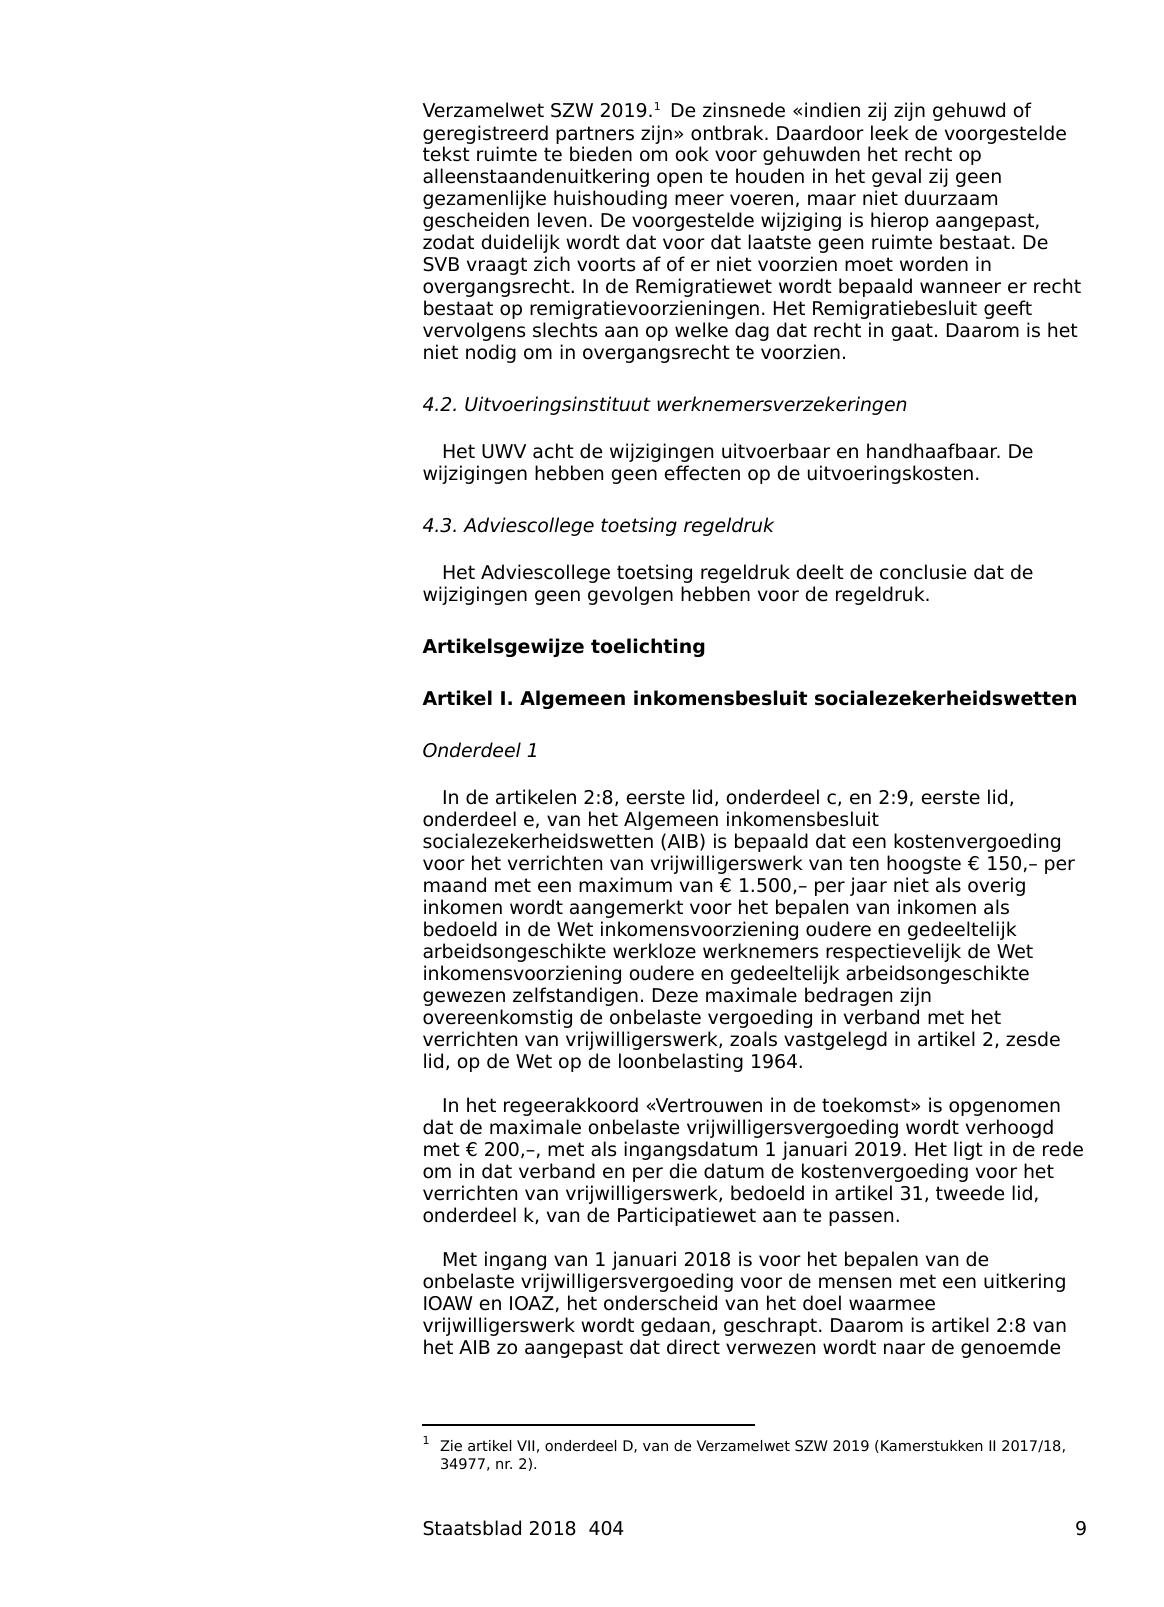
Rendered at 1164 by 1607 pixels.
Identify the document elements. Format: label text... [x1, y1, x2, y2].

subtitle Artikel I. Algemeen inkomensbesluit socialezekerheidswetten [422, 688, 1087, 710]
text Verzamelwet SZW 2019. De zinsnede «indien zij zijn gehuwd of geregistreerd partners zijn» ontbrak. Daardoor leek de voorgestelde tekst ruimte te bieden om ook voor gehuwden het recht op alleenstaandenuitkering open te houden in het geval zij geen gezamenlijke huishouding meer voeren, maar niet duurzaam gescheiden leven. De voorgestelde wijziging is hierop aangepast, zodat duidelijk wordt dat voor dat laatste geen ruimte bestaat. De SVB vraagt zich voorts af of er niet voorzien moet worden in overgangsrecht. In de Remigratiewet wordt bepaald wanneer er recht bestaat op remigratievoorzieningen. Het Remigratiebesluit geeft vervolgens slechts aan op welke dag dat recht in gaat. Daarom is het niet nodig om in overgangsrecht te voorzien. [422, 100, 1087, 364]
text In de artikelen 2:8, eerste lid, onderdeel c, en 2:9, eerste lid, onderdeel e, van het Algemeen inkomensbesluit socialezekerheidswetten (AIB) is bepaald dat een kostenvergoeding voor het verrichten van vrijwilligerswerk van ten hoogste € 150,– per maand met een maximum van € 1.500,– per jaar niet als overig inkomen wordt aangemerkt voor het bepalen van inkomen als bedoeld in de Wet inkomensvoorziening oudere en gedeeltelijk arbeidsongeschikte werkloze werknemers respectievelijk de Wet inkomensvoorziening oudere en gedeeltelijk arbeidsongeschikte gewezen zelfstandigen. Deze maximale bedragen zijn overeenkomstig de onbelaste vergoeding in verband met het verrichten van vrijwilligerswerk, zoals vastgelegd in artikel 2, zesde lid, op de Wet op de loonbelasting 1964. [422, 787, 1087, 1073]
subtitle 4.3. Adviescollege toetsing regeldruk [422, 515, 1087, 537]
text Het UWV acht de wijzigingen uitvoerbaar en handhaafbaar. De wijzigingen hebben geen effecten op de uitvoeringskosten. [422, 441, 1087, 485]
subtitle Artikelsgewijze toelichting [422, 636, 1087, 658]
text Het Adviescollege toetsing regeldruk deelt de conclusie dat de wijzigingen geen gevolgen hebben voor de regeldruk. [422, 562, 1087, 606]
text In het regeerakkoord «Vertrouwen in de toekomst» is opgenomen dat de maximale onbelaste vrijwilligersvergoeding wordt verhoogd met € 200,–, met als ingangsdatum 1 januari 2019. Het ligt in de rede om in dat verband en per die datum de kostenvergoeding voor het verrichten van vrijwilligerswerk, bedoeld in artikel 31, tweede lid, onderdeel k, van de Participatiewet aan te passen. [422, 1095, 1087, 1227]
subtitle Onderdeel 1 [422, 740, 1087, 762]
subtitle 4.2. Uitvoeringsinstituut werknemersverzekeringen [422, 394, 1087, 416]
text Met ingang van 1 januari 2018 is voor het bepalen van de onbelaste vrijwilligersvergoeding voor de mensen met een uitkering IOAW en IOAZ, het onderscheid van het doel waarmee vrijwilligerswerk wordt gedaan, geschrapt. Daarom is artikel 2:8 van het AIB zo aangepast dat direct verwezen wordt naar de genoemde [422, 1249, 1087, 1359]
text Zie artikel VII, onderdeel D, van de Verzamelwet SZW 2019 (Kamerstukken II 2017/18, 34977, nr. 2). [422, 1434, 1087, 1473]
